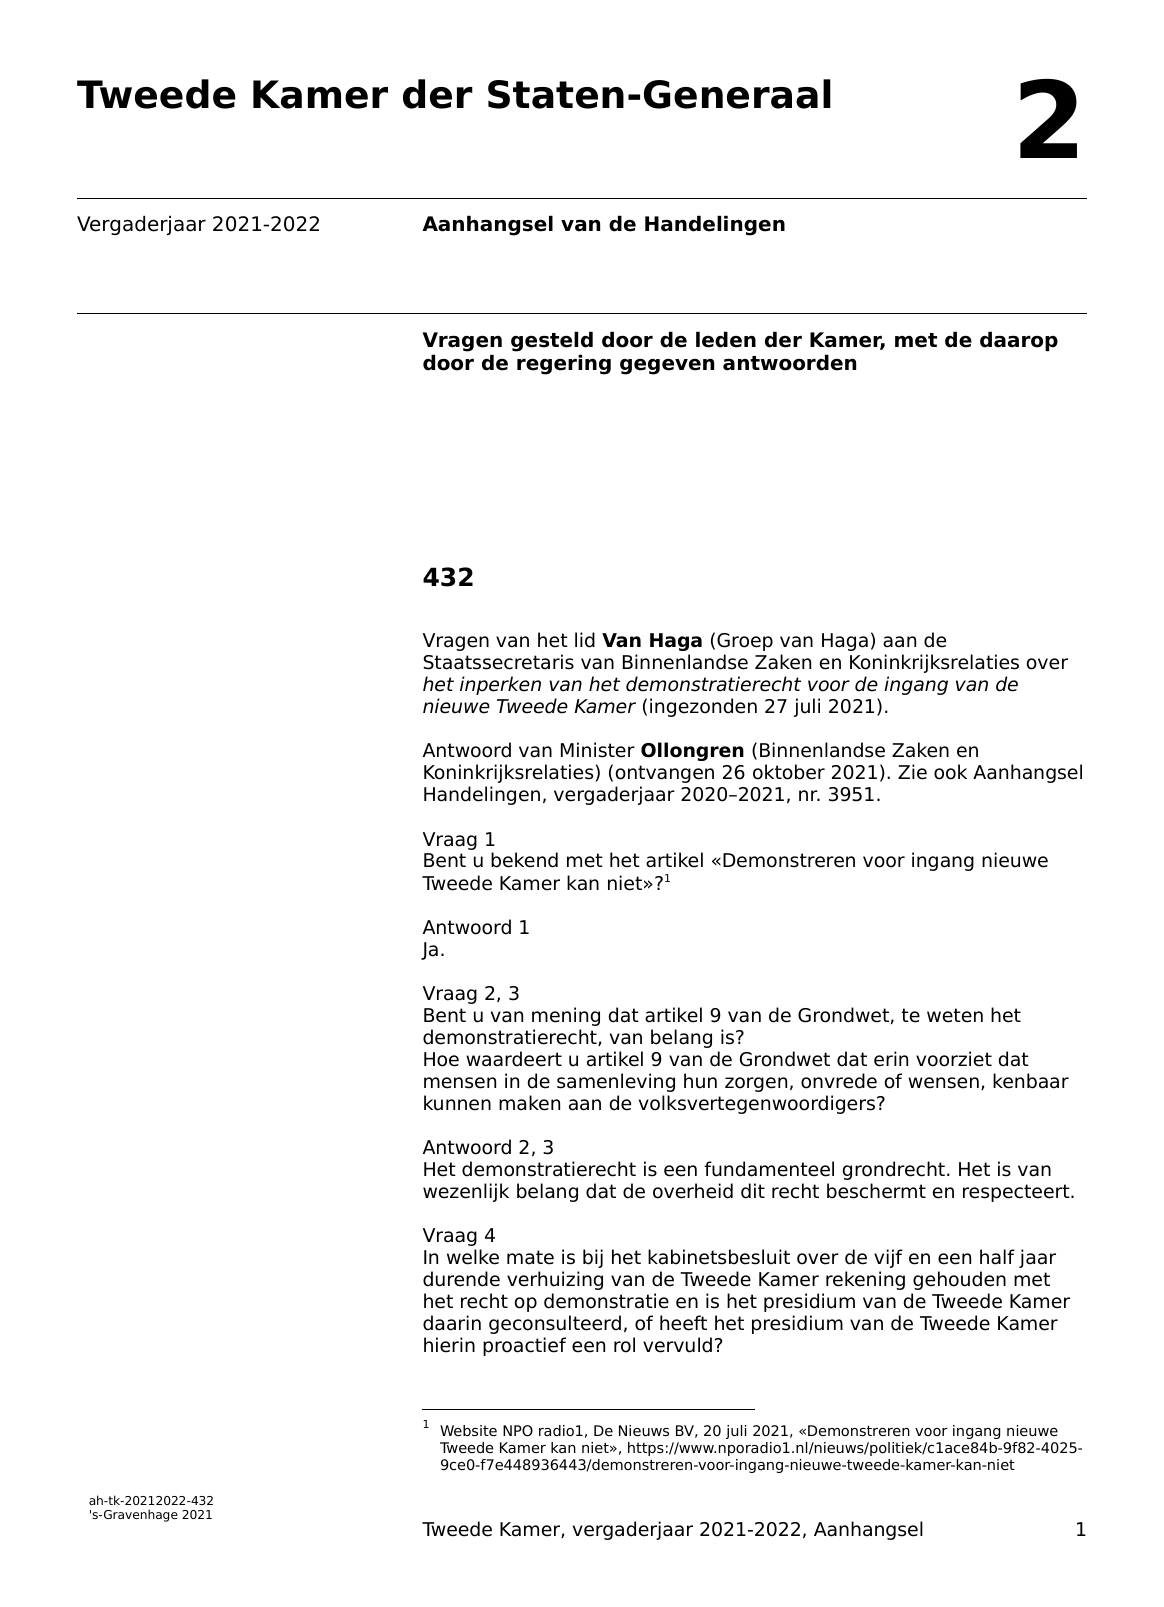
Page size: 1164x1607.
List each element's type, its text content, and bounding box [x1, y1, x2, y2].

table_cell Vergaderjaar 2021-2022 [77, 199, 422, 313]
text Vragen van het lid Van Haga (Groep van Haga) aan de Staatssecretaris van Binnenlandse Zaken en Koninkrijksrelaties over het inperken van het demonstratierecht voor de ingang van de nieuwe Tweede Kamer (ingezonden 27 juli 2021). [422, 630, 1087, 718]
table_cell [77, 314, 422, 375]
text Bent u van mening dat artikel 9 van de Grondwet, te weten het demonstratierecht, van belang is? [422, 1005, 1087, 1049]
text Bent u bekend met het artikel «Demonstreren voor ingang nieuwe Tweede Kamer kan niet»? [422, 850, 1087, 894]
text 's-Gravenhage 2021 [88, 1508, 323, 1522]
text ah-tk-20212022-432 [88, 1494, 323, 1508]
text Website NPO radio1, De Nieuws BV, 20 juli 2021, «Demonstreren voor ingang nieuwe Tweede Kamer kan niet», https://www.nporadio1.nl/nieuws/politiek/c1ace84b-9f82-4025-9ce0-f7e448936443/demonstreren-voor-ingang-nieuwe-tweede-kamer-kan-niet [422, 1418, 1087, 1474]
text Ja. [422, 938, 1087, 961]
text Vraag 4 [422, 1225, 1087, 1247]
text Het demonstratierecht is een fundamenteel grondrecht. Het is van wezenlijk belang dat de overheid dit recht beschermt en respecteert. [422, 1159, 1087, 1203]
table_header Tweede Kamer der Staten-Generaal [77, 59, 886, 198]
text Antwoord van Minister Ollongren (Binnenlandse Zaken en Koninkrijksrelaties) (ontvangen 26 oktober 2021). Zie ook Aanhangsel Handelingen, vergaderjaar 2020–2021, nr. 3951. [422, 740, 1087, 806]
table_header 2 [886, 59, 1087, 198]
text Antwoord 2, 3 [422, 1137, 1087, 1159]
text Vraag 2, 3 [422, 983, 1087, 1005]
text 432 [422, 563, 1087, 592]
table_cell Aanhangsel van de Handelingen [422, 199, 1087, 313]
text Antwoord 1 [422, 917, 1087, 938]
text Vraag 1 [422, 828, 1087, 850]
text Hoe waardeert u artikel 9 van de Grondwet dat erin voorziet dat mensen in de samenleving hun zorgen, onvrede of wensen, kenbaar kunnen maken aan de volksvertegenwoordigers? [422, 1049, 1087, 1114]
text In welke mate is bij het kabinetsbesluit over de vijf en een half jaar durende verhuizing van de Tweede Kamer rekening gehouden met het recht op demonstratie en is het presidium van de Tweede Kamer daarin geconsulteerd, of heeft het presidium van de Tweede Kamer hierin proactief een rol vervuld? [422, 1247, 1087, 1357]
table_cell Vragen gesteld door de leden der Kamer, met de daarop door de regering gegeven antwoorden [422, 314, 1087, 375]
